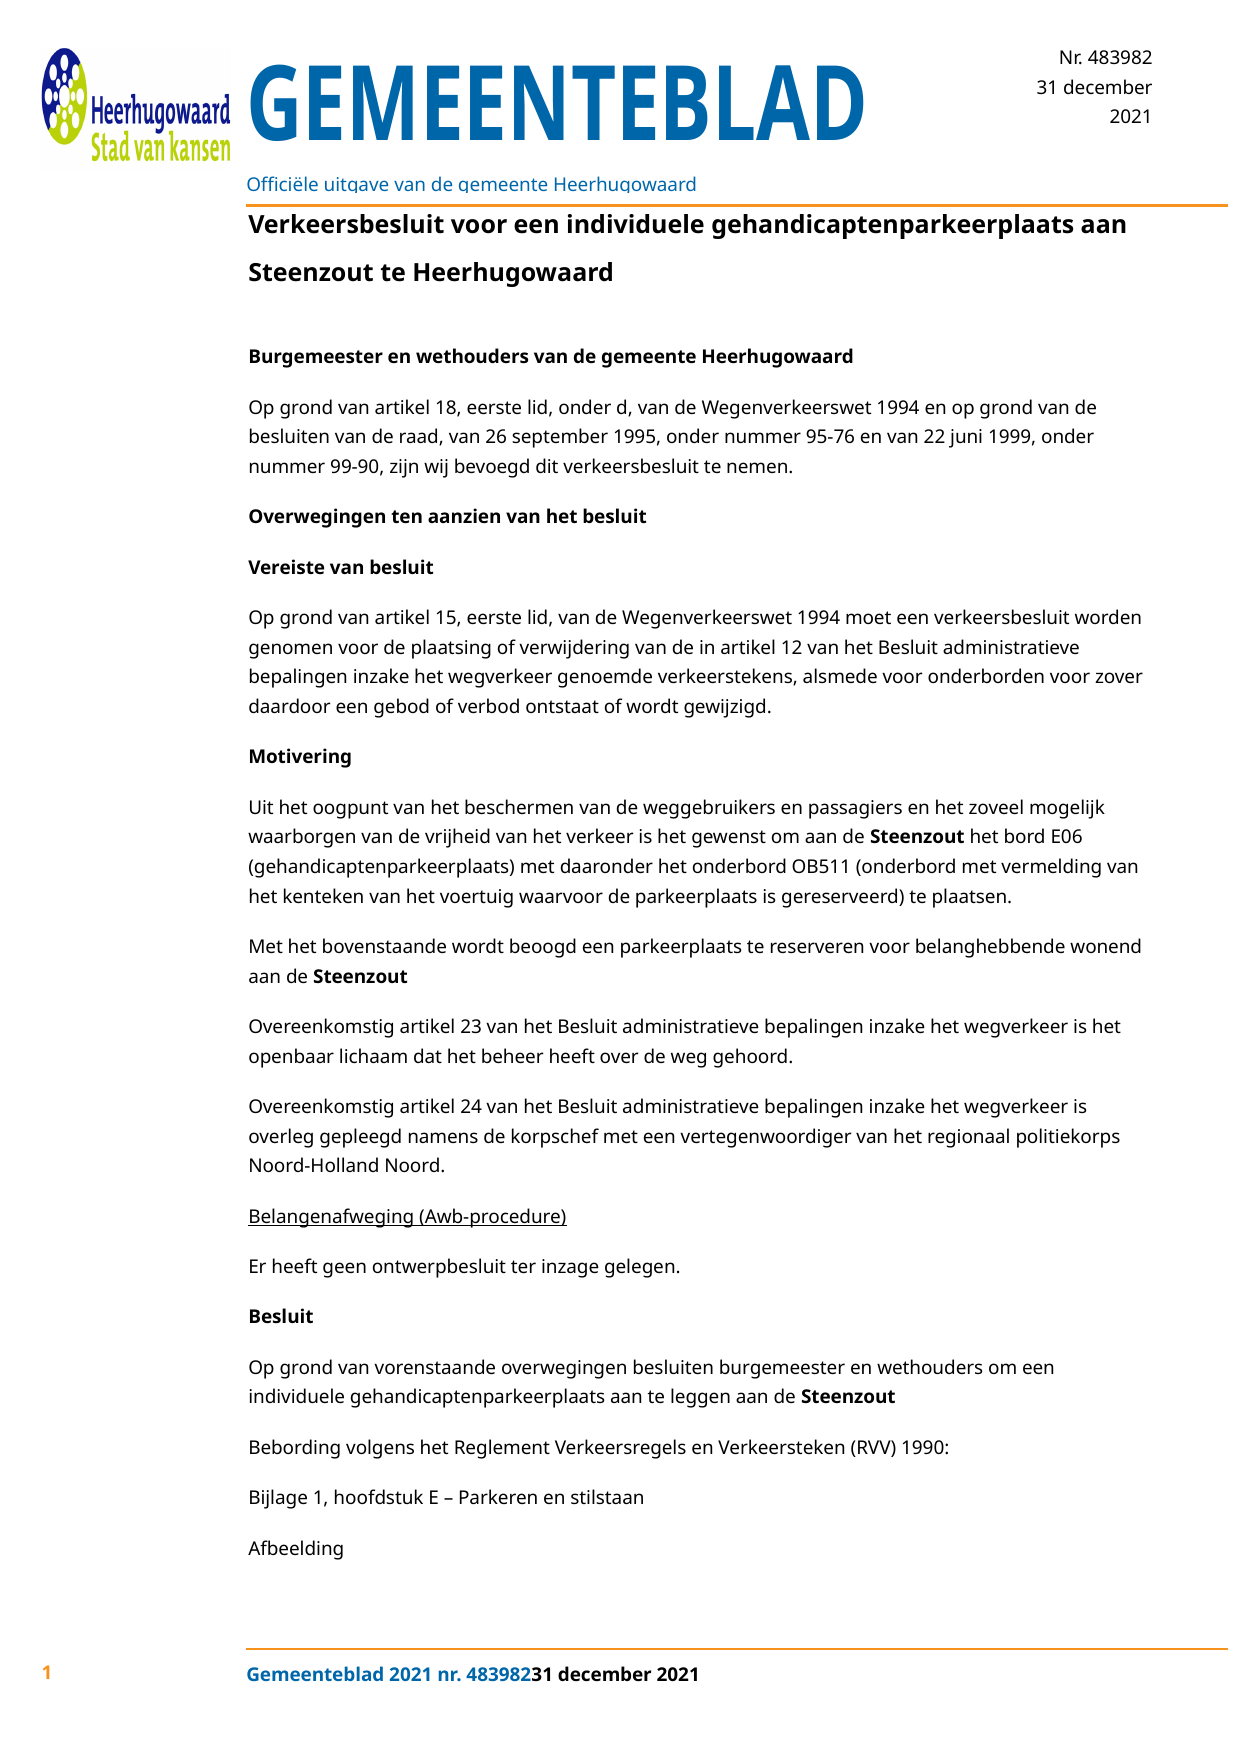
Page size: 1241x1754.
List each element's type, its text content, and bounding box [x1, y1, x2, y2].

text Bijlage 1, hoofdstuk E – Parkeren en stilstaan [248, 1484, 1152, 1510]
text Op grond van vorenstaande overwegingen besluiten burgemeester en wethouders om een individuele gehandicaptenparkeerplaats aan te leggen aan de Steenzout [248, 1354, 1152, 1409]
text Uit het oogpunt van het beschermen van de weggebruikers en passagiers en het zoveel mogelijk waarborgen van de vrijheid van het verkeer is het gewenst om aan de Steenzout het bord E06 (gehandicaptenparkeerplaats) met daaronder het onderbord OB511 (onderbord met vermelding van het kenteken van het voertuig waarvoor de parkeerplaats is gereserveerd) te plaatsen. [248, 794, 1152, 908]
text Overeenkomstig artikel 23 van het Besluit administratieve bepalingen inzake het wegverkeer is het openbaar lichaam dat het beheer heeft over de weg gehoord. [248, 1013, 1152, 1068]
text Vereiste van besluit [248, 554, 1152, 580]
text Verkeersbesluit voor een individuele gehandicaptenparkeerplaats aan Steenzout te Heerhugowaard [248, 207, 1152, 288]
text Burgemeester en wethouders van de gemeente Heerhugowaard [248, 344, 1152, 369]
text Afbeelding [248, 1535, 1152, 1561]
text Er heeft geen ontwerpbesluit ter inzage gelegen. [248, 1253, 1152, 1279]
text Op grond van artikel 18, eerste lid, onder d, van de Wegenverkeerswet 1994 en op grond van de besluiten van de raad, van 26 september 1995, onder nummer 95-76 en van 22 juni 1999, onder nummer 99-90, zijn wij bevoegd dit verkeersbesluit te nemen. [248, 394, 1152, 479]
text Op grond van artikel 15, eerste lid, van de Wegenverkeerswet 1994 moet een verkeersbesluit worden genomen voor de plaatsing of verwijdering van de in artikel 12 van het Besluit administratieve bepalingen inzake het wegverkeer genoemde verkeerstekens, alsmede voor onderborden voor zover daardoor een gebod of verbod ontstaat of wordt gewijzigd. [248, 604, 1152, 719]
text Motivering [248, 744, 1152, 769]
text Overwegingen ten aanzien van het besluit [248, 504, 1152, 529]
text Besluit [248, 1304, 1152, 1329]
text Met het bovenstaande wordt beoogd een parkeerplaats te reserveren voor belanghebbende wonend aan de Steenzout [248, 933, 1152, 988]
picture [41, 47, 231, 172]
text Overeenkomstig artikel 24 van het Besluit administratieve bepalingen inzake het wegverkeer is overleg gepleegd namens de korpschef met een vertegenwoordiger van het regionaal politiekorps Noord-Holland Noord. [248, 1093, 1152, 1178]
text Belangenafweging (Awb-procedure) [248, 1203, 1152, 1228]
text Bebording volgens het Reglement Verkeersregels en Verkeersteken (RVV) 1990: [248, 1434, 1152, 1460]
